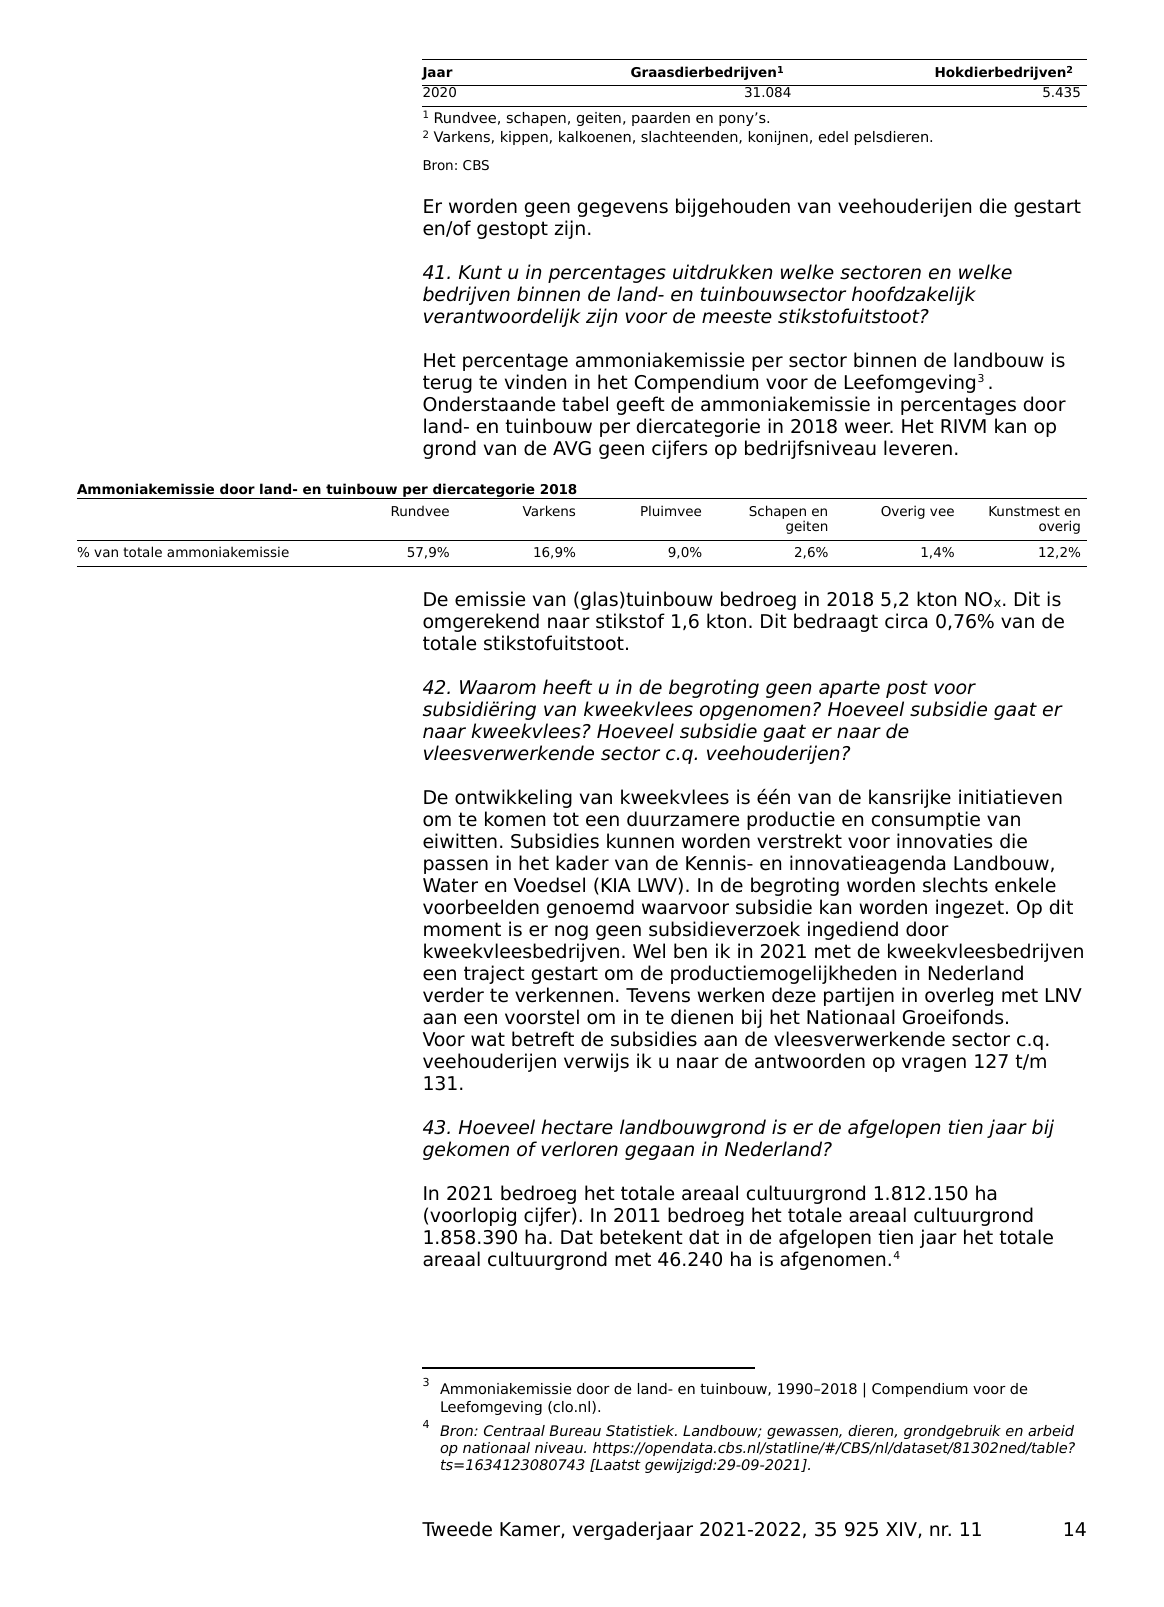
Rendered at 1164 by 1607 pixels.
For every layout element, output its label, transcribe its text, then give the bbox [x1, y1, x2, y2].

table_cell 1,4% [834, 541, 960, 566]
table_cell % van totale ammoniakemissie [77, 541, 329, 566]
text 41. Kunt u in percentages uitdrukken welke sectoren en welke bedrijven binnen de land- en tuinbouwsector hoofdzakelijk verantwoordelijk zijn voor de meeste stikstofuitstoot? [422, 262, 1087, 328]
table_cell 57,9% [329, 541, 455, 566]
table_header Jaar [422, 60, 502, 85]
text Er worden geen gegevens bijgehouden van veehouderijen die gestart en/of gestopt zijn. [422, 196, 1087, 240]
table_header Hokdierbedrijven2 [797, 60, 1087, 85]
text De emissie van (glas)tuinbouw bedroeg in 2018 5,2 kton NOx. Dit is omgerekend naar stikstof 1,6 kton. Dit bedraagt circa 0,76% van de totale stikstofuitstoot. [422, 589, 1087, 655]
text Voor wat betreft de subsidies aan de vleesverwerkende sector c.q. veehouderijen verwijs ik u naar de antwoorden op vragen 127 t/m 131. [422, 1029, 1087, 1095]
table_cell Rundvee [329, 499, 455, 539]
text Ammoniakemissie door de land- en tuinbouw, 1990–2018 | Compendium voor de Leefomgeving (clo.nl). [422, 1377, 1087, 1416]
text 42. Waarom heeft u in de begroting geen aparte post voor subsidiëring van kweekvlees opgenomen? Hoeveel subsidie gaat er naar kweekvlees? Hoeveel subsidie gaat er naar de vleesverwerkende sector c.q. veehouderijen? [422, 677, 1087, 765]
table_cell [77, 499, 329, 539]
table_cell 1 Rundvee, schapen, geiten, paarden en pony’s. 2 Varkens, kippen, kalkoenen, slachteenden, konijnen, edel pelsdieren. Bron: CBS [422, 107, 1087, 174]
table_cell Pluimvee [582, 499, 708, 539]
table_header Graasdierbedrijven1 [502, 60, 797, 85]
text In 2021 bedroeg het totale areaal cultuurgrond 1.812.150 ha (voorlopig cijfer). In 2011 bedroeg het totale areaal cultuurgrond 1.858.390 ha. Dat betekent dat in de afgelopen tien jaar het totale areaal cultuurgrond met 46.240 ha is afgenomen. [422, 1183, 1087, 1271]
table_cell 12,2% [960, 541, 1087, 566]
table_cell Overig vee [834, 499, 960, 539]
text Bron: Centraal Bureau Statistiek. Landbouw; gewassen, dieren, grondgebruik en arbeid op nationaal niveau. https://opendata.cbs.nl/statline/#/CBS/nl/dataset/81302ned/table?ts=1634123080743 [Laatst gewijzigd:29-09-2021]. [422, 1418, 1087, 1474]
table_cell 2020 [422, 86, 502, 106]
table_cell Schapen en geiten [708, 499, 834, 539]
table_cell 2,6% [708, 541, 834, 566]
table_cell Kunstmest en overig [960, 499, 1087, 539]
text Het percentage ammoniakemissie per sector binnen de landbouw is terug te vinden in het Compendium voor de Leefomgeving. Onderstaande tabel geeft de ammoniakemissie in percentages door land- en tuinbouw per diercategorie in 2018 weer. Het RIVM kan op grond van de AVG geen cijfers op bedrijfsniveau leveren. [422, 350, 1087, 460]
table_cell 31.084 [502, 86, 797, 106]
text 43. Hoeveel hectare landbouwgrond is er de afgelopen tien jaar bij gekomen of verloren gegaan in Nederland? [422, 1117, 1087, 1161]
table_cell Varkens [455, 499, 582, 539]
table_cell 9,0% [582, 541, 708, 566]
text De ontwikkeling van kweekvlees is één van de kansrijke initiatieven om te komen tot een duurzamere productie en consumptie van eiwitten. Subsidies kunnen worden verstrekt voor innovaties die passen in het kader van de Kennis- en innovatieagenda Landbouw, Water en Voedsel (KIA LWV). In de begroting worden slechts enkele voorbeelden genoemd waarvoor subsidie kan worden ingezet. Op dit moment is er nog geen subsidieverzoek ingediend door kweekvleesbedrijven. Wel ben ik in 2021 met de kweekvleesbedrijven een traject gestart om de productiemogelijkheden in Nederland verder te verkennen. Tevens werken deze partijen in overleg met LNV aan een voorstel om in te dienen bij het Nationaal Groeifonds. [422, 787, 1087, 1029]
table_cell 5.435 [797, 86, 1087, 106]
table_header Ammoniakemissie door land- en tuinbouw per diercategorie 2018 [77, 482, 1087, 498]
table_cell 16,9% [455, 541, 582, 566]
